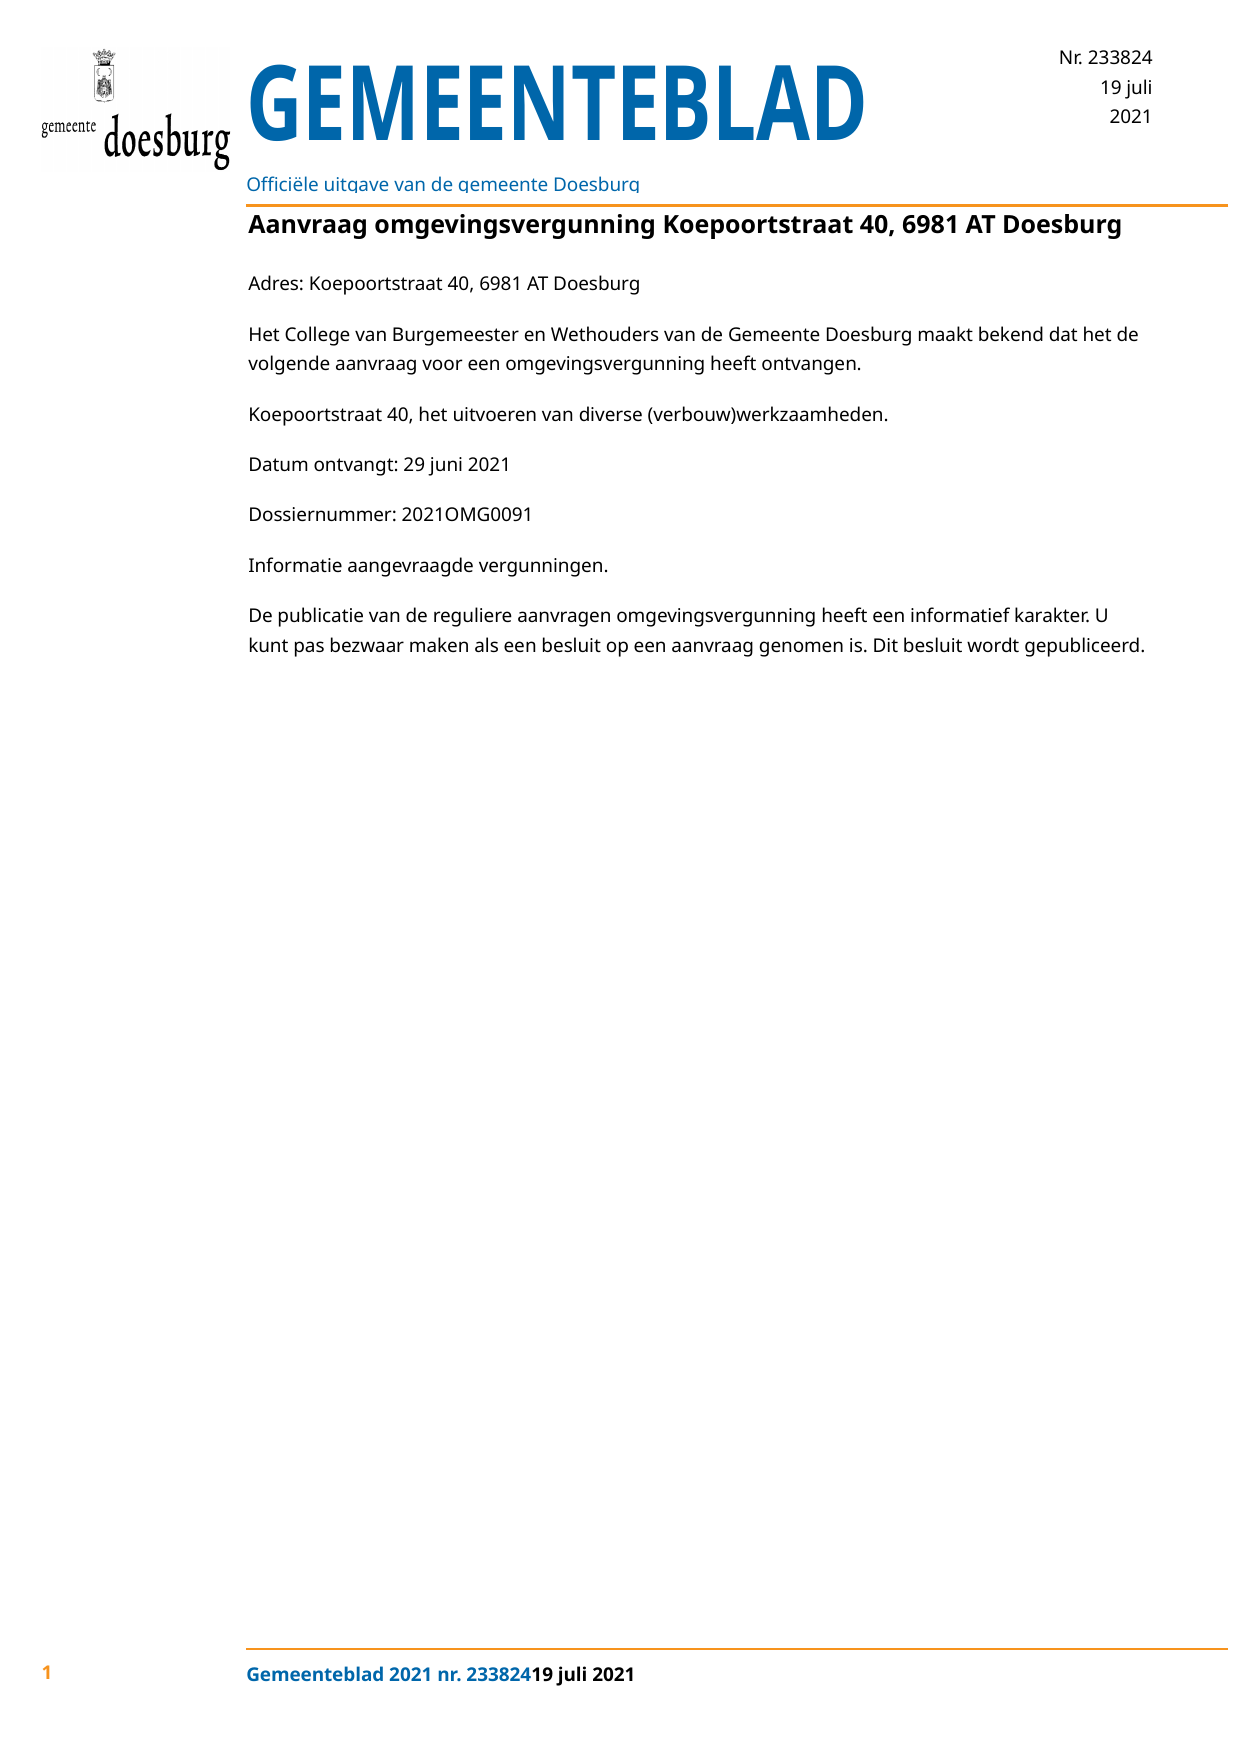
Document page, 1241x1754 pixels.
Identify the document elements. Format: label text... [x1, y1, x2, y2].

text Informatie aangevraagde vergunningen. [248, 552, 1152, 578]
text Aanvraag omgevingsvergunning Koepoortstraat 40, 6981 AT Doesburg [248, 207, 1152, 241]
text Datum ontvangt: 29 juni 2021 [248, 451, 1152, 477]
text Adres: Koepoortstraat 40, 6981 AT Doesburg [248, 270, 1152, 296]
text De publicatie van de reguliere aanvragen omgevingsvergunning heeft een informatief karakter. U kunt pas bezwaar maken als een besluit op een aanvraag genomen is. Dit besluit wordt gepubliceerd. [248, 602, 1152, 658]
text Het College van Burgemeester en Wethouders van de Gemeente Doesburg maakt bekend dat het de volgende aanvraag voor een omgevingsvergunning heeft ontvangen. [248, 321, 1152, 376]
text Koepoortstraat 40, het uitvoeren van diverse (verbouw)werkzaamheden. [248, 401, 1152, 426]
picture [41, 47, 231, 172]
text Dossiernummer: 2021OMG0091 [248, 502, 1152, 527]
